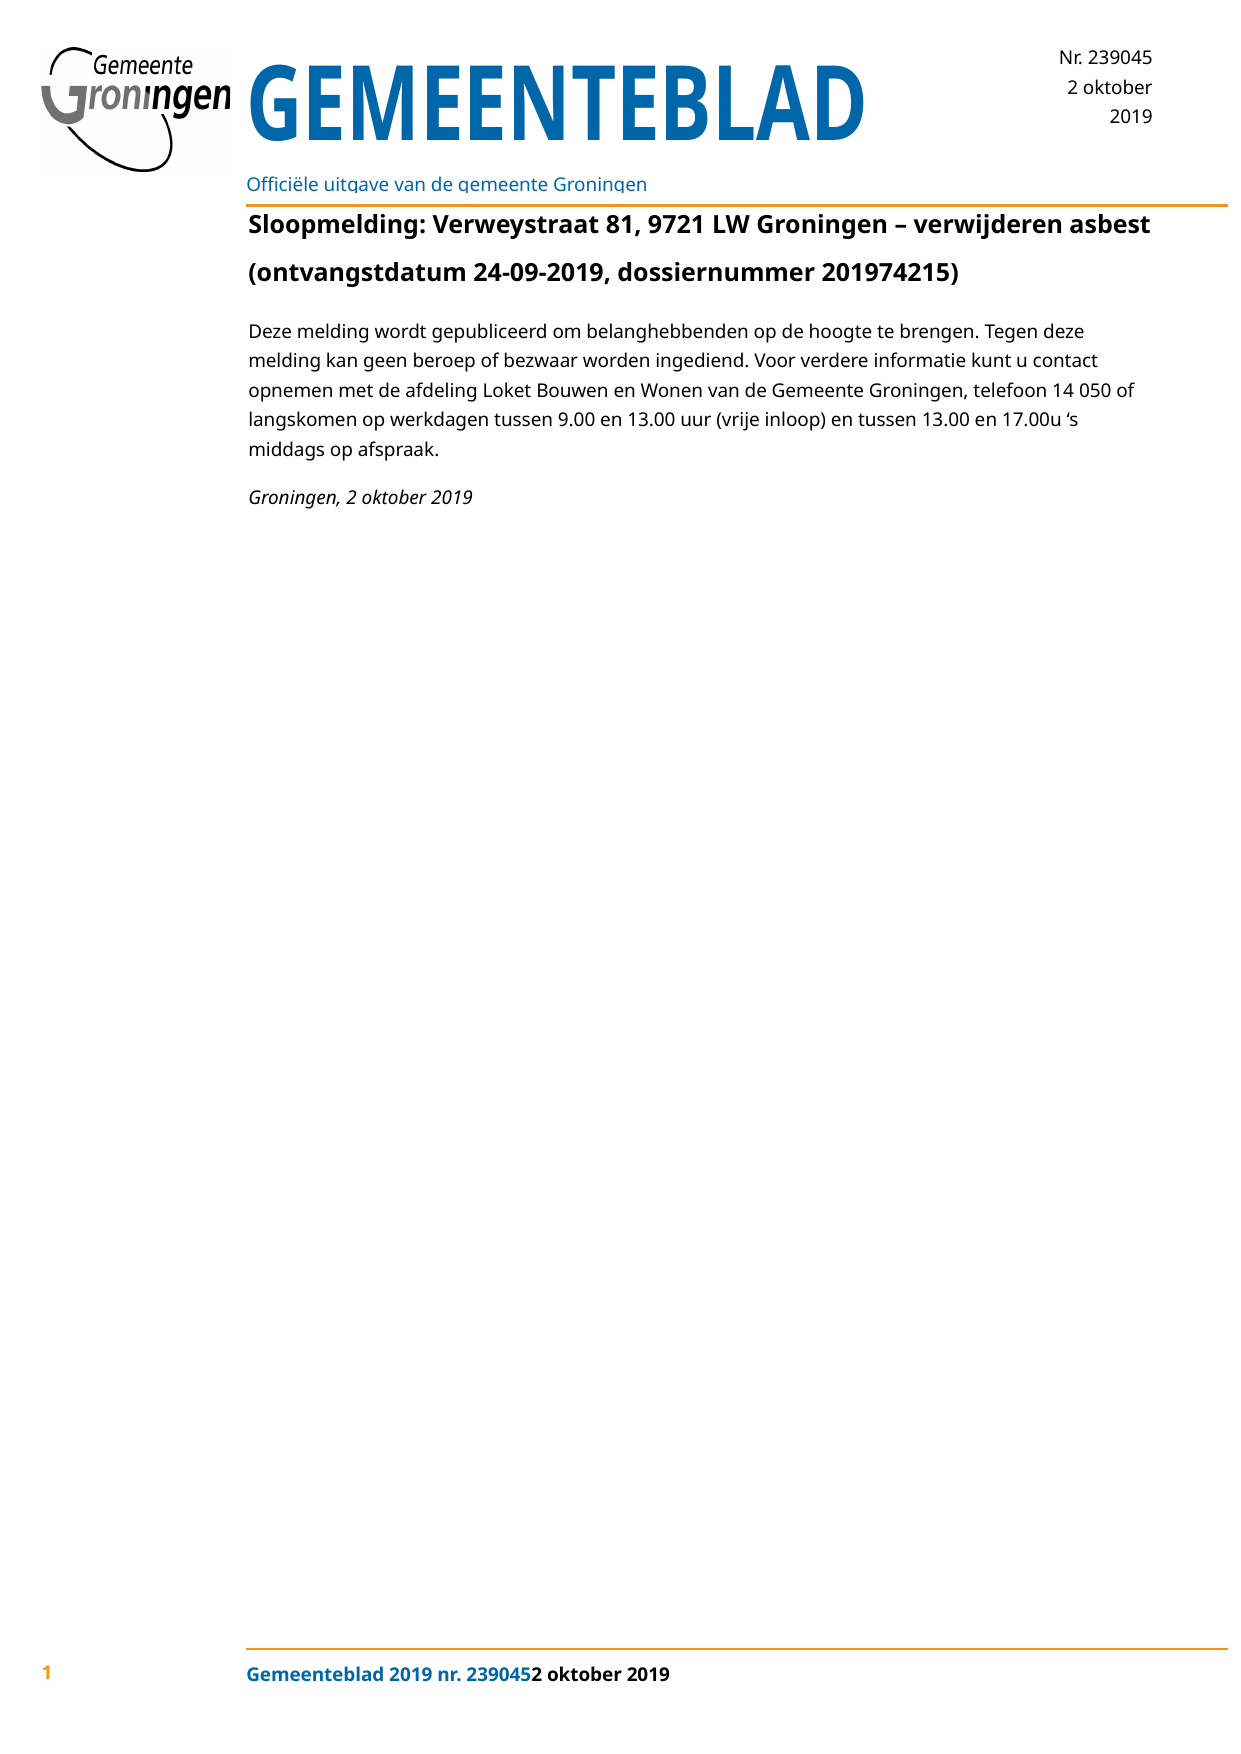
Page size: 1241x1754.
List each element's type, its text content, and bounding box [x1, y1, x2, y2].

text Groningen, 2 oktober 2019 [248, 484, 1152, 510]
text Deze melding wordt gepubliceerd om belanghebbenden op de hoogte te brengen. Tegen deze melding kan geen beroep of bezwaar worden ingediend. Voor verdere informatie kunt u contact opnemen met de afdeling Loket Bouwen en Wonen van de Gemeente Groningen, telefoon 14 050 of langskomen op werkdagen tussen 9.00 en 13.00 uur (vrije inloop) en tussen 13.00 en 17.00u ‘s middags op afspraak. [248, 318, 1152, 462]
picture [41, 47, 231, 172]
text Sloopmelding: Verweystraat 81, 9721 LW Groningen – verwijderen asbest (ontvangstdatum 24-09-2019, dossiernummer 201974215) [248, 207, 1152, 288]
